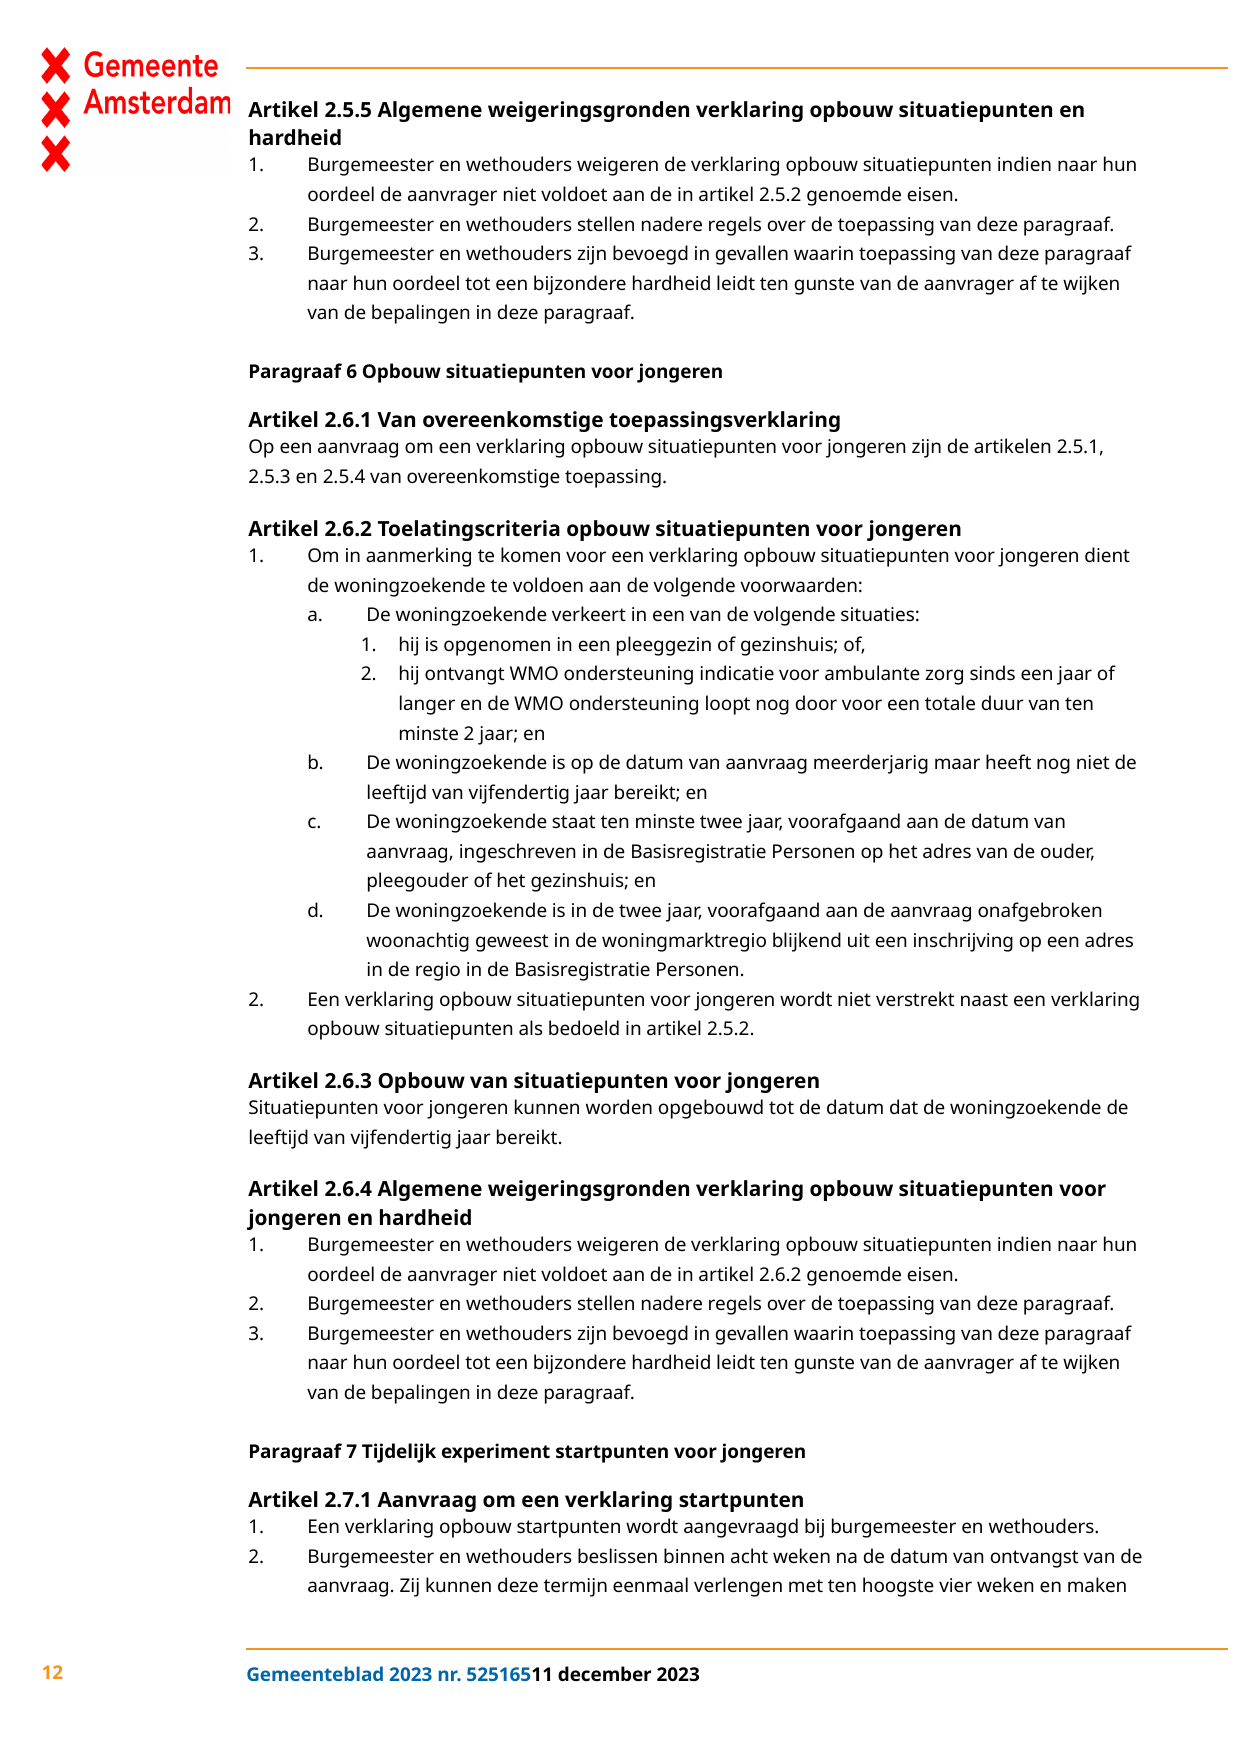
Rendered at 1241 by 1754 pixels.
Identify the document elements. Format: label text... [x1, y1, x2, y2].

text Artikel 2.6.3 Opbouw van situatiepunten voor jongeren [248, 1066, 1152, 1094]
list hij is opgenomen in een pleeggezin of gezinshuis; of, [361, 631, 1152, 657]
text Artikel 2.7.1 Aanvraag om een verklaring startpunten [248, 1485, 1152, 1513]
list De woningzoekende is op de datum van aanvraag meerderjarig maar heeft nog niet de leeftijd van vijfendertig jaar bereikt; en [307, 749, 1152, 804]
text Artikel 2.6.1 Van overeenkomstige toepassingsverklaring [248, 405, 1152, 434]
list Burgemeester en wethouders stellen nadere regels over de toepassing van deze paragraaf. [248, 211, 1152, 237]
text Artikel 2.6.4 Algemene weigeringsgronden verklaring opbouw situatiepunten voor jongeren en hardheid [248, 1174, 1152, 1231]
list De woningzoekende verkeert in een van de volgende situaties: [307, 601, 1152, 627]
text Situatiepunten voor jongeren kunnen worden opgebouwd tot de datum dat de woningzoekende de leeftijd van vijfendertig jaar bereikt. [248, 1094, 1152, 1150]
list Burgemeester en wethouders weigeren de verklaring opbouw situatiepunten indien naar hun oordeel de aanvrager niet voldoet aan de in artikel 2.5.2 genoemde eisen. [248, 152, 1152, 207]
list De woningzoekende staat ten minste twee jaar, voorafgaand aan de datum van aanvraag, ingeschreven in de Basisregistratie Personen op het adres van de ouder, pleegouder of het gezinshuis; en [307, 808, 1152, 893]
text Artikel 2.5.5 Algemene weigeringsgronden verklaring opbouw situatiepunten en hardheid [248, 95, 1152, 152]
list De woningzoekende is in de twee jaar, voorafgaand aan de aanvraag onafgebroken woonachtig geweest in de woningmarktregio blijkend uit een inschrijving op een adres in de regio in de Basisregistratie Personen. [307, 897, 1152, 982]
list Een verklaring opbouw startpunten wordt aangevraagd bij burgemeester en wethouders. [248, 1513, 1152, 1539]
list Een verklaring opbouw situatiepunten voor jongeren wordt niet verstrekt naast een verklaring opbouw situatiepunten als bedoeld in artikel 2.5.2. [248, 986, 1152, 1041]
list Burgemeester en wethouders beslissen binnen acht weken na de datum van ontvangst van de aanvraag. Zij kunnen deze termijn eenmaal verlengen met ten hoogste vier weken en maken [248, 1543, 1152, 1598]
list Burgemeester en wethouders zijn bevoegd in gevallen waarin toepassing van deze paragraaf naar hun oordeel tot een bijzondere hardheid leidt ten gunste van de aanvrager af te wijken van de bepalingen in deze paragraaf. [248, 1320, 1152, 1405]
list Burgemeester en wethouders zijn bevoegd in gevallen waarin toepassing van deze paragraaf naar hun oordeel tot een bijzondere hardheid leidt ten gunste van de aanvrager af te wijken van de bepalingen in deze paragraaf. [248, 240, 1152, 325]
list Burgemeester en wethouders stellen nadere regels over de toepassing van deze paragraaf. [248, 1290, 1152, 1316]
text Paragraaf 6 Opbouw situatiepunten voor jongeren [248, 359, 1152, 384]
list Burgemeester en wethouders weigeren de verklaring opbouw situatiepunten indien naar hun oordeel de aanvrager niet voldoet aan de in artikel 2.6.2 genoemde eisen. [248, 1231, 1152, 1287]
picture [41, 47, 231, 172]
text Paragraaf 7 Tijdelijk experiment startpunten voor jongeren [248, 1438, 1152, 1464]
list Om in aanmerking te komen voor een verklaring opbouw situatiepunten voor jongeren dient de woningzoekende te voldoen aan de volgende voorwaarden: [248, 542, 1152, 597]
text Artikel 2.6.2 Toelatingscriteria opbouw situatiepunten voor jongeren [248, 514, 1152, 542]
text Op een aanvraag om een verklaring opbouw situatiepunten voor jongeren zijn de artikelen 2.5.1, 2.5.3 en 2.5.4 van overeenkomstige toepassing. [248, 434, 1152, 489]
list hij ontvangt WMO ondersteuning indicatie voor ambulante zorg sinds een jaar of langer en de WMO ondersteuning loopt nog door voor een totale duur van ten minste 2 jaar; en [361, 661, 1152, 745]
